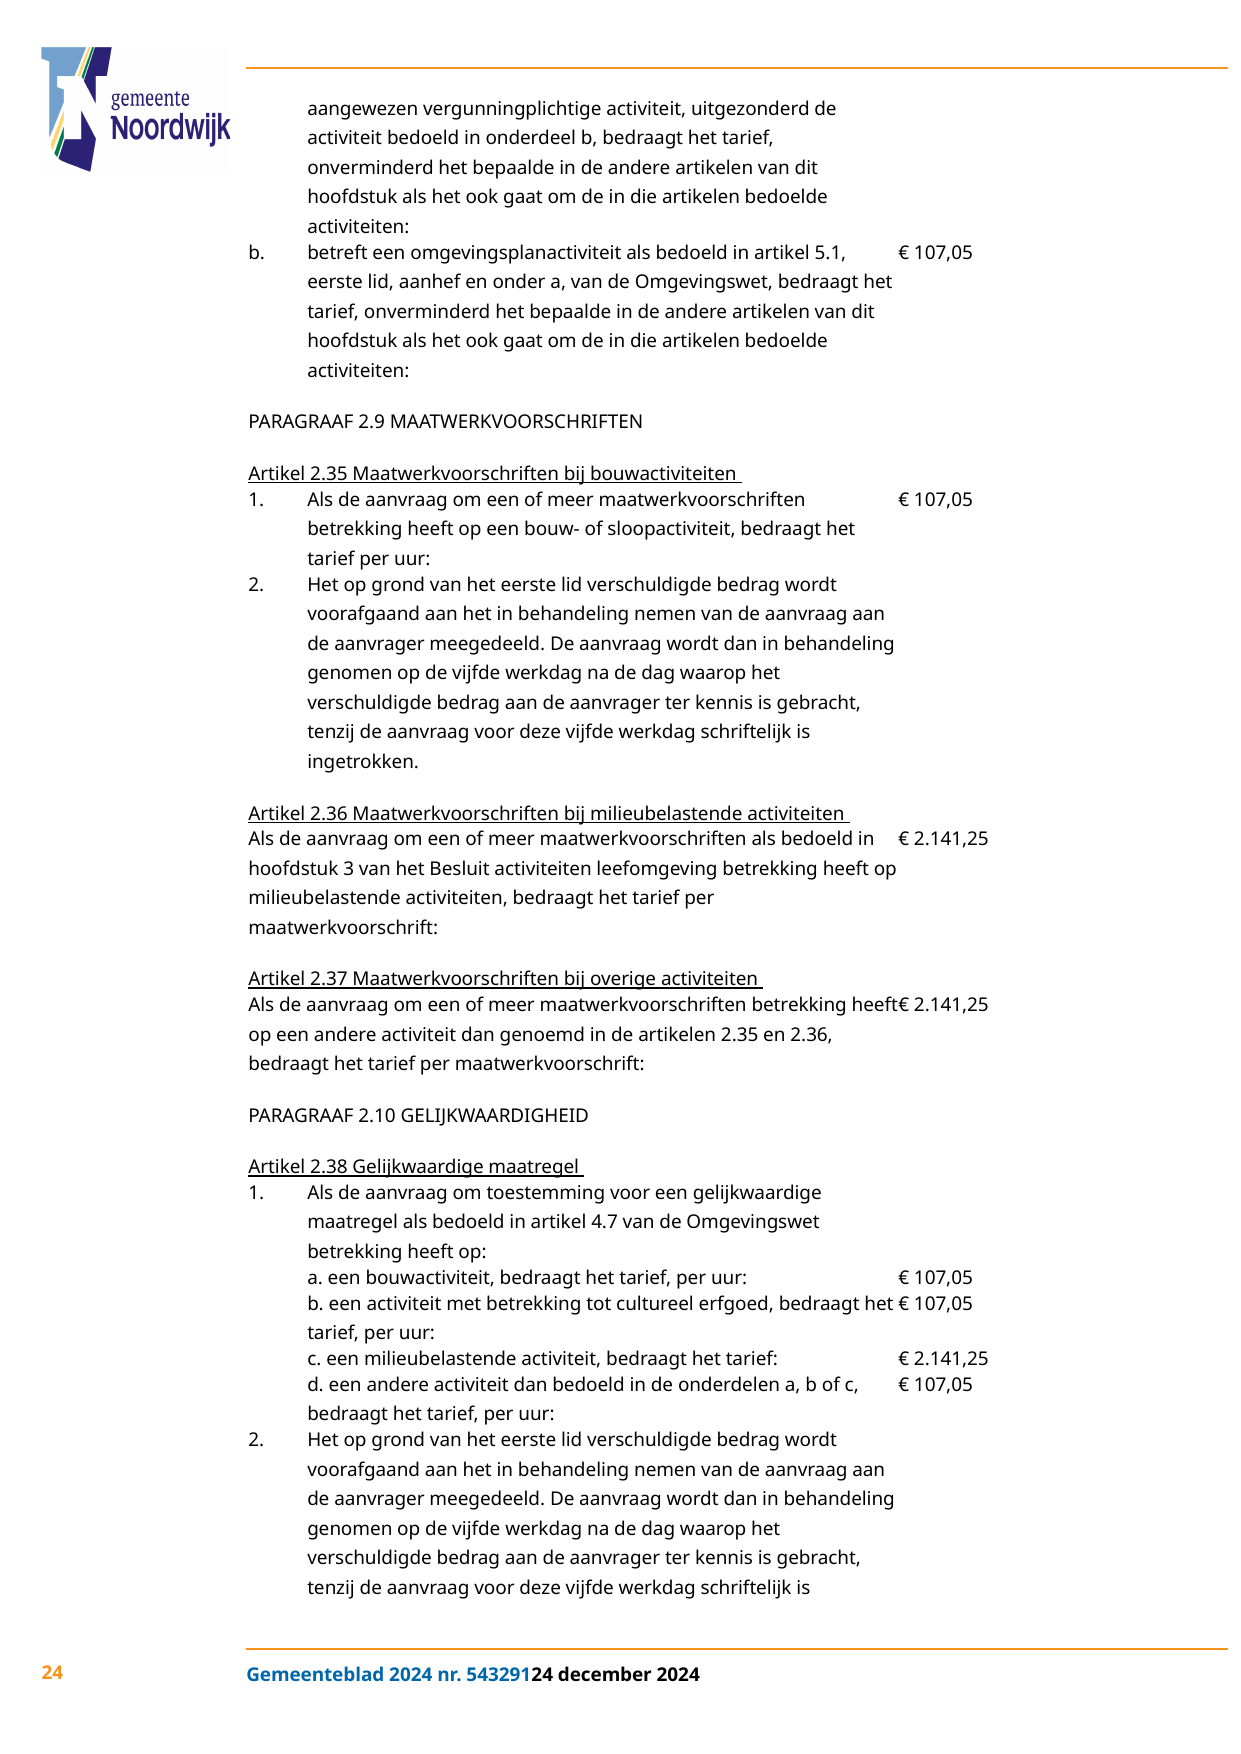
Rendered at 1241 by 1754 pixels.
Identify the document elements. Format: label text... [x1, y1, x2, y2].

table_cell Als de aanvraag om een of meer maatwerkvoorschriften betrekking heeft op een bouw- of sloopactiviteit, bedraagt het tarief per uur: [248, 486, 898, 571]
table_cell Als de aanvraag om een of meer maatwerkvoorschriften betrekking heeft op een andere activiteit dan genoemd in de artikelen 2.35 en 2.36, bedraagt het tarief per maatwerkvoorschrift: [248, 991, 898, 1076]
table_cell € 107,05 [898, 1290, 1152, 1345]
table_cell Het op grond van het eerste lid verschuldigde bedrag wordt voorafgaand aan het in behandeling nemen van de aanvraag aan de aanvrager meegedeeld. De aanvraag wordt dan in behandeling genomen op de vijfde werkdag na de dag waarop het verschuldigde bedrag aan de aanvrager ter kennis is gebracht, tenzij de aanvraag voor deze vijfde werkdag schriftelijk is [248, 1426, 898, 1600]
table_cell a. een bouwactiviteit, bedraagt het tarief, per uur: [248, 1264, 898, 1290]
table_cell [898, 1426, 1152, 1600]
table_cell [898, 966, 1152, 991]
table_cell [248, 774, 898, 800]
table_cell c. een milieubelastende activiteit, bedraagt het tarief: [248, 1345, 898, 1371]
table_cell [898, 383, 1152, 409]
table_cell d. een andere activiteit dan bedoeld in de onderdelen a, b of c, bedraagt het tarief, per uur: [248, 1371, 898, 1426]
table_cell € 2.141,25 [898, 991, 1152, 1076]
table_cell [898, 460, 1152, 486]
table_cell [898, 800, 1152, 825]
table_cell € 107,05 [898, 486, 1152, 571]
table_cell [898, 1154, 1152, 1179]
table_cell Als de aanvraag om een of meer maatwerkvoorschriften als bedoeld in hoofdstuk 3 van het Besluit activiteiten leefomgeving betrekking heeft op milieubelastende activiteiten, bedraagt het tarief per maatwerkvoorschrift: [248, 825, 898, 940]
table_cell € 107,05 [898, 1371, 1152, 1426]
table_cell PARAGRAAF 2.10 GELIJKWAARDIGHEID [248, 1102, 898, 1128]
table_cell [248, 383, 898, 409]
picture [41, 47, 231, 172]
table_cell [898, 940, 1152, 966]
table_cell aangewezen vergunningplichtige activiteit, uitgezonderd de activiteit bedoeld in onderdeel b, bedraagt het tarief, onverminderd het bepaalde in de andere artikelen van dit hoofdstuk als het ook gaat om de in die artikelen bedoelde activiteiten: [248, 95, 898, 239]
table_cell [898, 1128, 1152, 1153]
table_cell [898, 1179, 1152, 1264]
table_cell Als de aanvraag om toestemming voor een gelijkwaardige maatregel als bedoeld in artikel 4.7 van de Omgevingswet betrekking heeft op: [248, 1179, 898, 1264]
table_cell [248, 1128, 898, 1153]
table_cell € 2.141,25 [898, 1345, 1152, 1371]
table_cell [248, 1076, 898, 1102]
table_cell [898, 571, 1152, 774]
table_cell Artikel 2.35 Maatwerkvoorschriften bij bouwactiviteiten [248, 460, 898, 486]
table_cell [898, 774, 1152, 800]
table_cell Artikel 2.36 Maatwerkvoorschriften bij milieubelastende activiteiten [248, 800, 898, 825]
table_cell Het op grond van het eerste lid verschuldigde bedrag wordt voorafgaand aan het in behandeling nemen van de aanvraag aan de aanvrager meegedeeld. De aanvraag wordt dan in behandeling genomen op de vijfde werkdag na de dag waarop het verschuldigde bedrag aan de aanvrager ter kennis is gebracht, tenzij de aanvraag voor deze vijfde werkdag schriftelijk is ingetrokken. [248, 571, 898, 774]
table_cell € 2.141,25 [898, 825, 1152, 940]
table_cell [248, 434, 898, 460]
table_cell [898, 434, 1152, 460]
table_cell betreft een omgevingsplanactiviteit als bedoeld in artikel 5.1, eerste lid, aanhef en onder a, van de Omgevingswet, bedraagt het tarief, onverminderd het bepaalde in de andere artikelen van dit hoofdstuk als het ook gaat om de in die artikelen bedoelde activiteiten: [248, 239, 898, 383]
table_cell [898, 1102, 1152, 1128]
table_cell [248, 940, 898, 966]
table_cell [898, 95, 1152, 239]
table_cell [898, 1076, 1152, 1102]
table_cell € 107,05 [898, 1264, 1152, 1290]
table_cell € 107,05 [898, 239, 1152, 383]
table_cell b. een activiteit met betrekking tot cultureel erfgoed, bedraagt het tarief, per uur: [248, 1290, 898, 1345]
table_cell Artikel 2.38 Gelijkwaardige maatregel [248, 1154, 898, 1179]
table_cell PARAGRAAF 2.9 MAATWERKVOORSCHRIFTEN [248, 409, 898, 434]
table_cell Artikel 2.37 Maatwerkvoorschriften bij overige activiteiten [248, 966, 898, 991]
table_cell [898, 409, 1152, 434]
